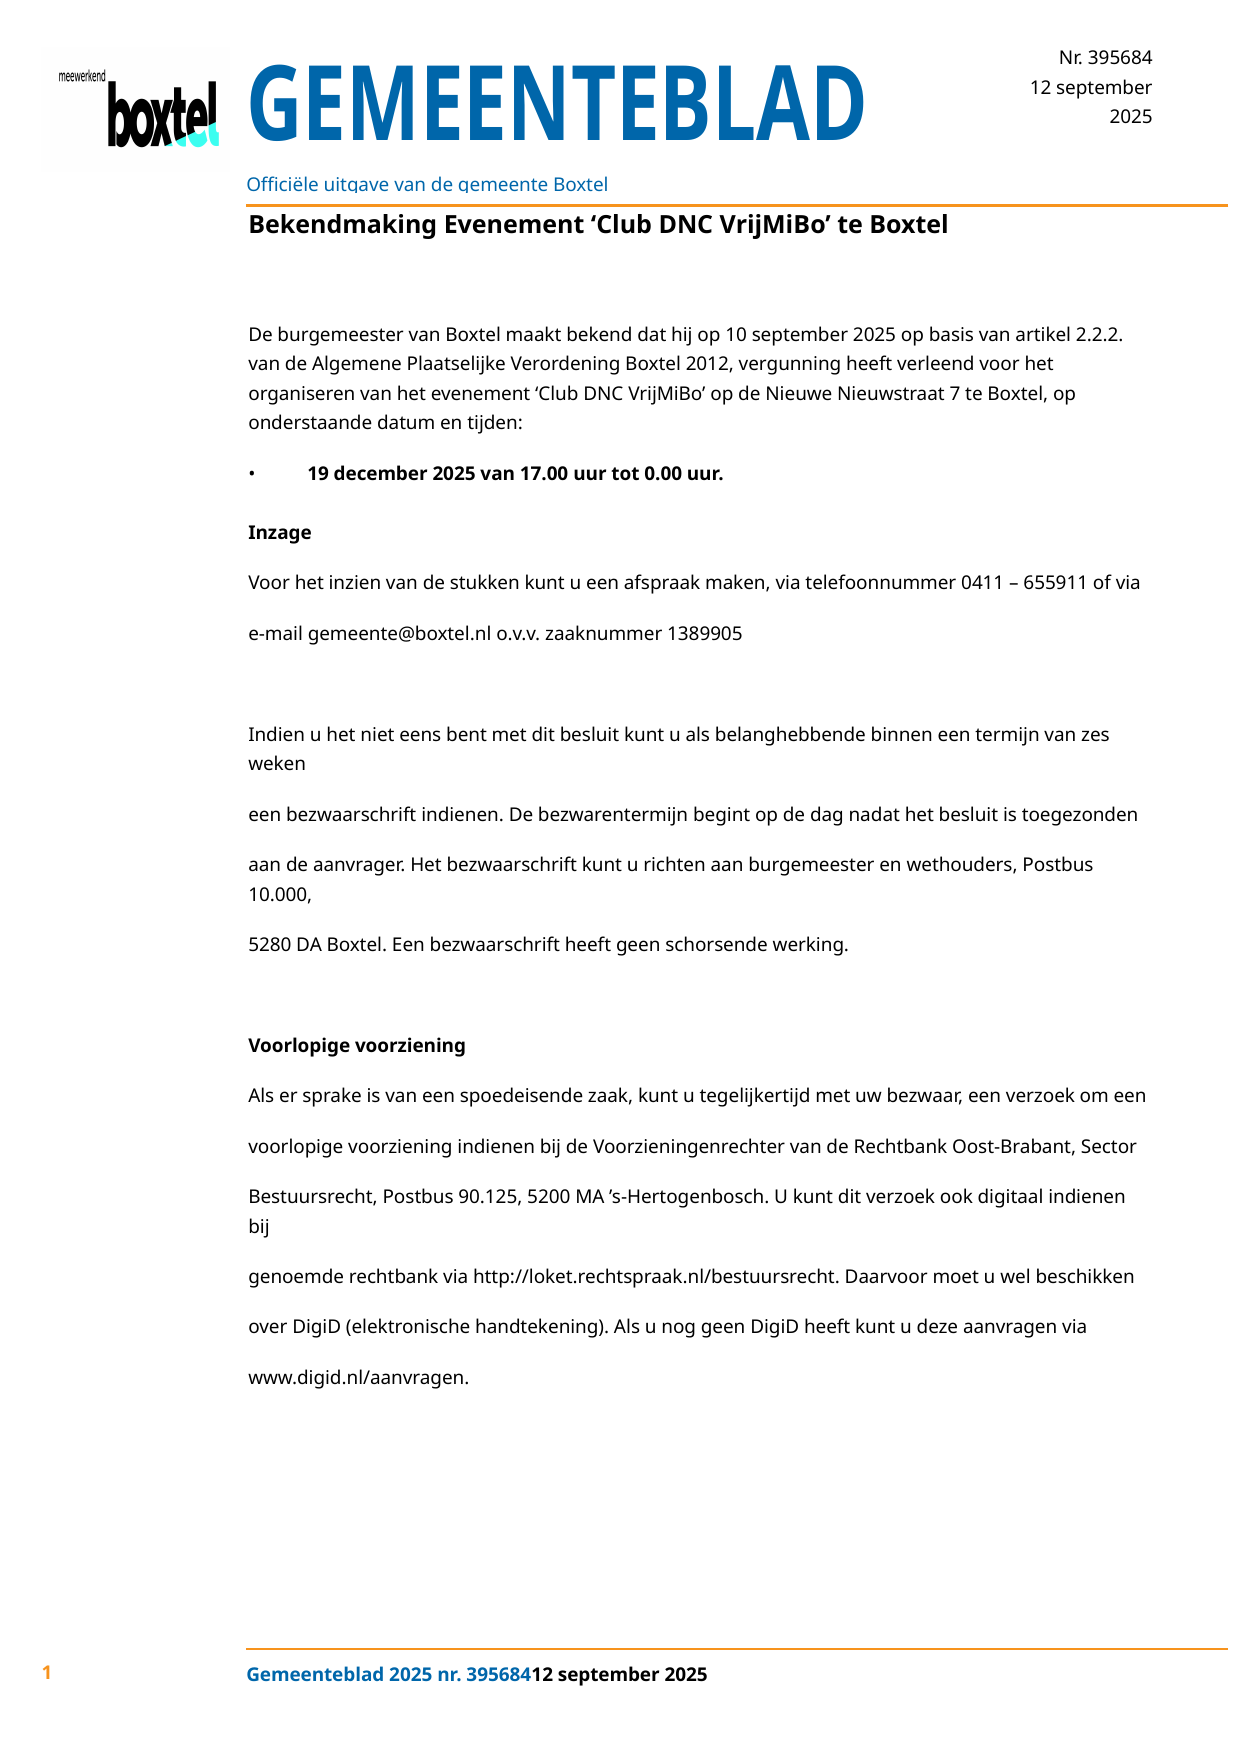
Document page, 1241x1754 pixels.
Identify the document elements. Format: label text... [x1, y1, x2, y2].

text aan de aanvrager. Het bezwaarschrift kunt u richten aan burgemeester en wethouders, Postbus 10.000, [248, 851, 1152, 906]
text De burgemeester van Boxtel maakt bekend dat hij op 10 september 2025 op basis van artikel 2.2.2. van de Algemene Plaatselijke Verordening Boxtel 2012, vergunning heeft verleend voor het organiseren van het evenement ‘Club DNC VrijMiBo’ op de Nieuwe Nieuwstraat 7 te Boxtel, op onderstaande datum en tijden: [248, 321, 1152, 435]
text www.digid.nl/aanvragen. [248, 1364, 1152, 1390]
text 5280 DA Boxtel. Een bezwaarschrift heeft geen schorsende werking. [248, 931, 1152, 957]
text e-mail gemeente@boxtel.nl o.v.v. zaaknummer 1389905 [248, 620, 1152, 646]
text Bekendmaking Evenement ‘Club DNC VrijMiBo’ te Boxtel [248, 207, 1152, 241]
text Voorlopige voorziening [248, 1032, 1152, 1058]
text Inzage [248, 519, 1152, 545]
text een bezwaarschrift indienen. De bezwarentermijn begint op de dag nadat het besluit is toegezonden [248, 801, 1152, 826]
text Als er sprake is van een spoedeisende zaak, kunt u tegelijkertijd met uw bezwaar, een verzoek om een [248, 1082, 1152, 1108]
text Bestuursrecht, Postbus 90.125, 5200 MA ’s-Hertogenbosch. U kunt dit verzoek ook digitaal indienen bij [248, 1183, 1152, 1238]
picture [41, 47, 231, 172]
text over DigiD (elektronische handtekening). Als u nog geen DigiD heeft kunt u deze aanvragen via [248, 1314, 1152, 1339]
text voorlopige voorziening indienen bij de Voorzieningenrechter van de Rechtbank Oost-Brabant, Sector [248, 1133, 1152, 1158]
text genoemde rechtbank via http://loket.rechtspraak.nl/bestuursrecht. Daarvoor moet u wel beschikken [248, 1263, 1152, 1289]
list 19 december 2025 van 17.00 uur tot 0.00 uur. [248, 460, 1152, 486]
text Indien u het niet eens bent met dit besluit kunt u als belanghebbende binnen een termijn van zes weken [248, 721, 1152, 776]
text Voor het inzien van de stukken kunt u een afspraak maken, via telefoonnummer 0411 – 655911 of via [248, 569, 1152, 595]
